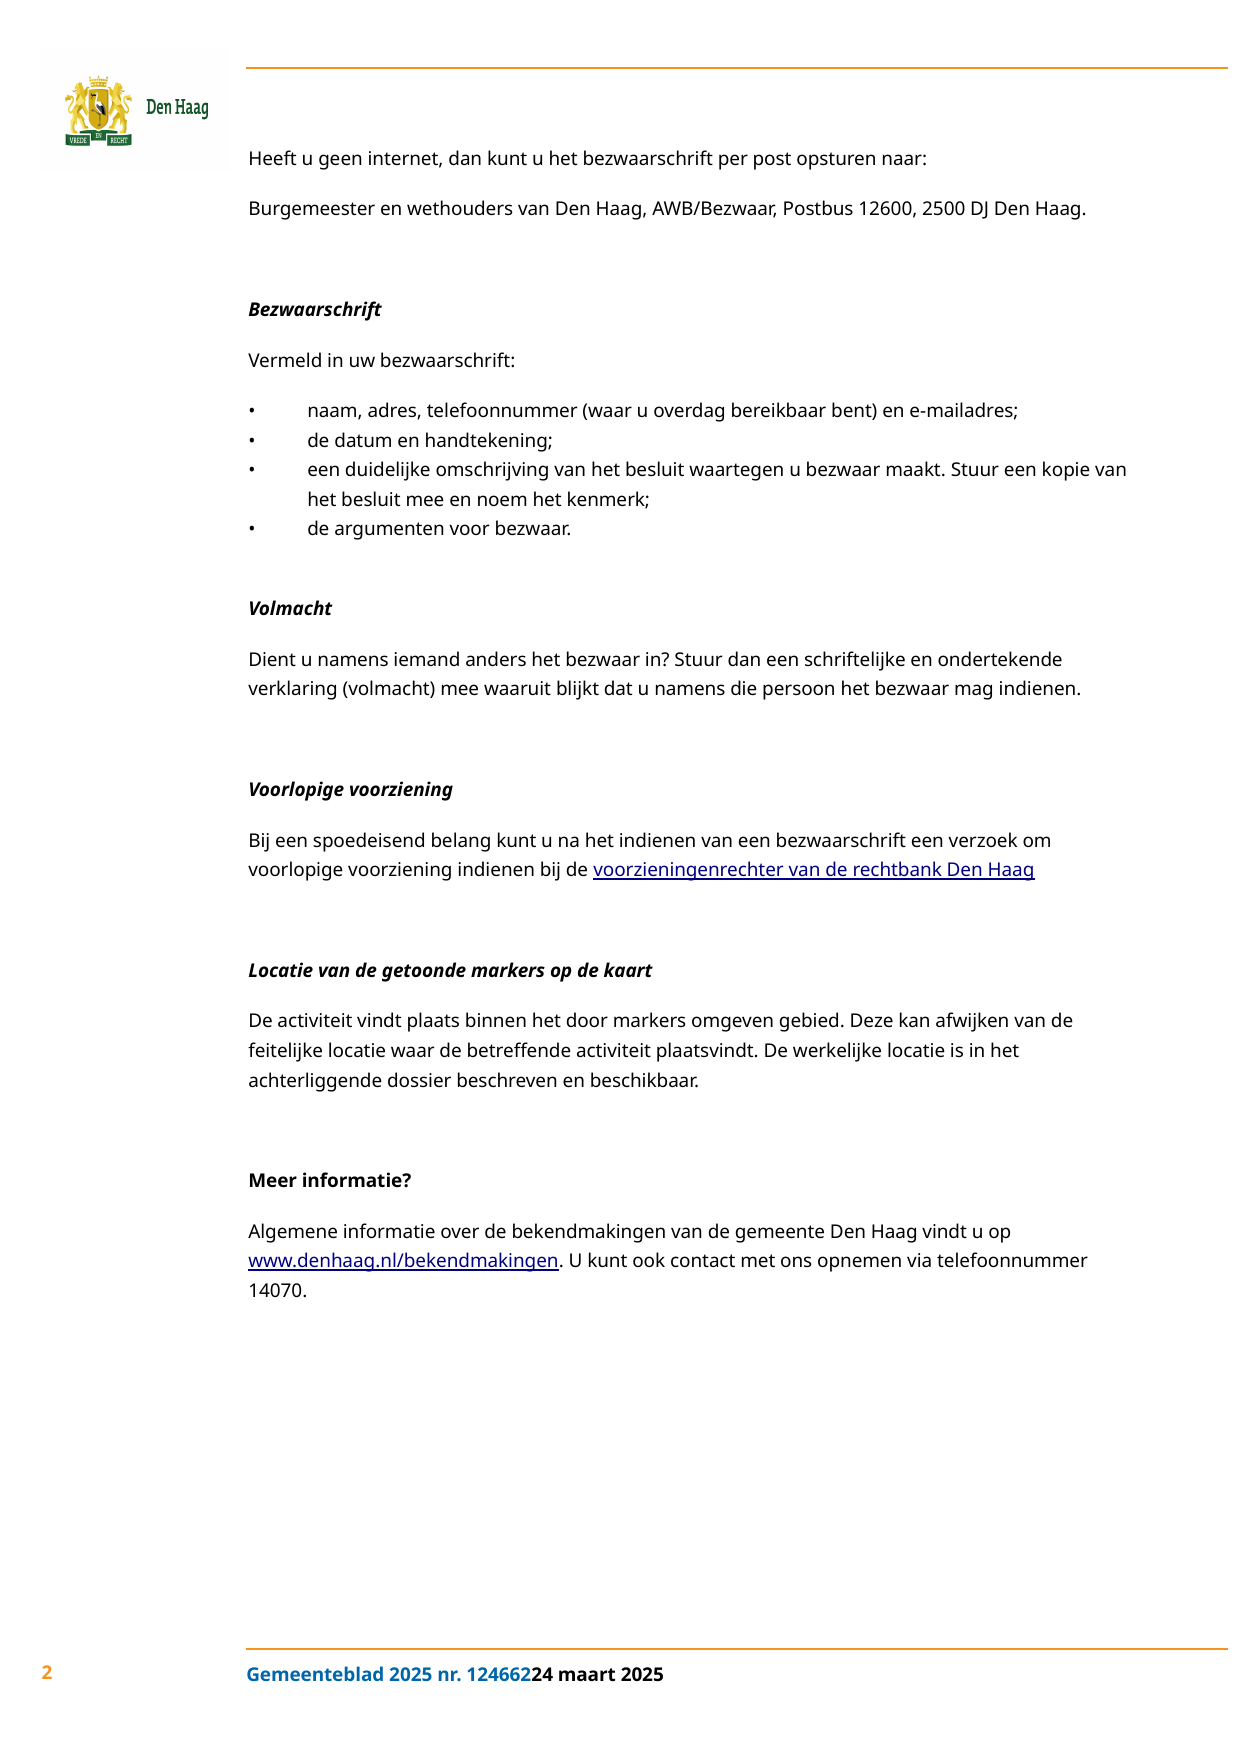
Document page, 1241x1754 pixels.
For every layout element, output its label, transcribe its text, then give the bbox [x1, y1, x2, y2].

text Voorlopige voorziening [248, 776, 1152, 802]
list de argumenten voor bezwaar. [248, 516, 1152, 541]
text Dient u namens iemand anders het bezwaar in? Stuur dan een schriftelijke en ondertekende verklaring (volmacht) mee waaruit blijkt dat u namens die persoon het bezwaar mag indienen. [248, 646, 1152, 701]
list naam, adres, telefoonnummer (waar u overdag bereikbaar bent) en e-mailadres; [248, 397, 1152, 423]
text Meer informatie? [248, 1168, 1152, 1193]
text Algemene informatie over de bekendmakingen van de gemeente Den Haag vindt u op www.denhaag.nl/bekendmakingen. U kunt ook contact met ons opnemen via telefoonnummer 14070. [248, 1218, 1152, 1303]
picture [41, 47, 231, 172]
text Volmacht [248, 596, 1152, 621]
text Bij een spoedeisend belang kunt u na het indienen van een bezwaarschrift een verzoek om voorlopige voorziening indienen bij de voorzieningenrechter van de rechtbank Den Haag [248, 827, 1152, 882]
list de datum en handtekening; [248, 427, 1152, 453]
text Burgemeester en wethouders van Den Haag, AWB/Bezwaar, Postbus 12600, 2500 DJ Den Haag. [248, 196, 1152, 221]
text De activiteit vindt plaats binnen het door markers omgeven gebied. Deze kan afwijken van de feitelijke locatie waar de betreffende activiteit plaatsvindt. De werkelijke locatie is in het achterliggende dossier beschreven en beschikbaar. [248, 1008, 1152, 1093]
text Bezwaarschrift [248, 296, 1152, 322]
list een duidelijke omschrijving van het besluit waartegen u bezwaar maakt. Stuur een kopie van het besluit mee en noem het kenmerk; [248, 456, 1152, 512]
text Vermeld in uw bezwaarschrift: [248, 347, 1152, 373]
text Locatie van de getoonde markers op de kaart [248, 957, 1152, 983]
text Heeft u geen internet, dan kunt u het bezwaarschrift per post opsturen naar: [248, 145, 1152, 171]
